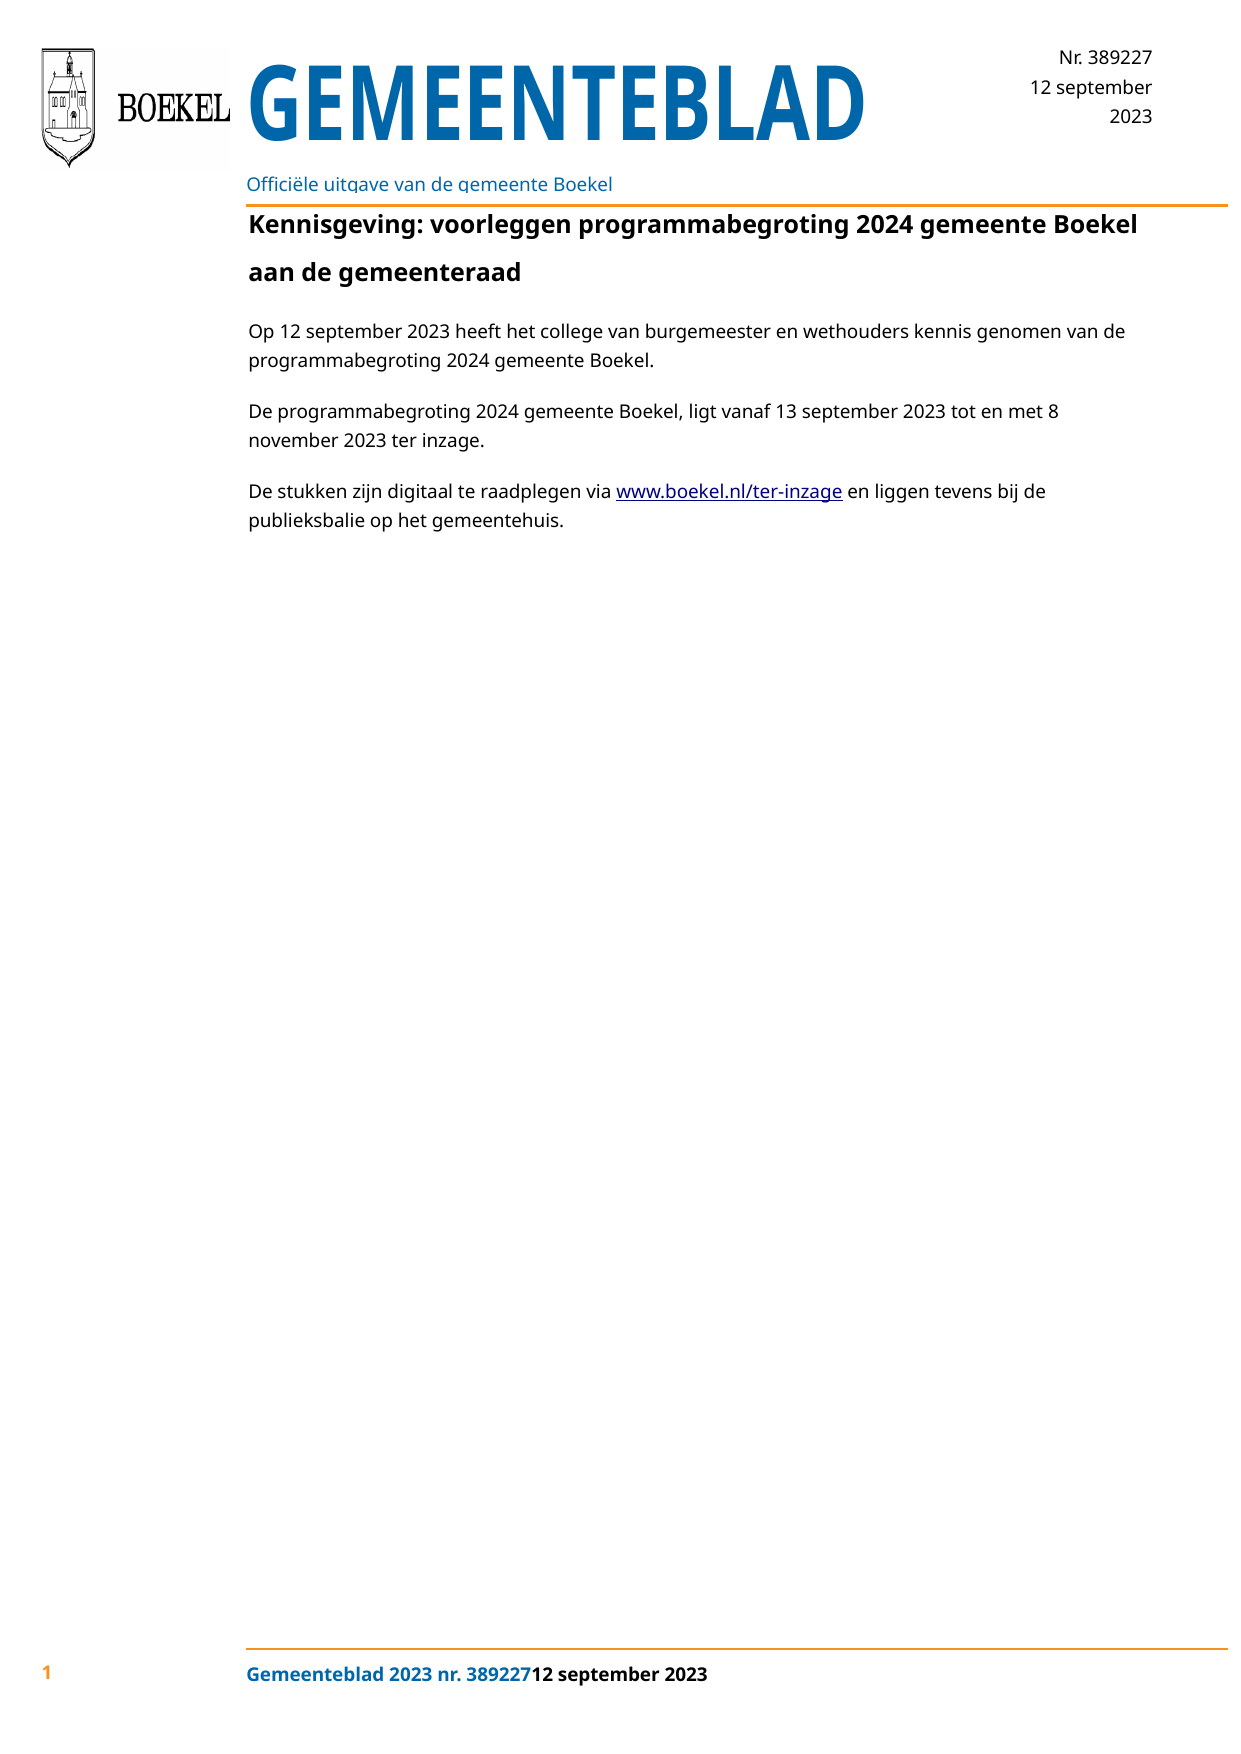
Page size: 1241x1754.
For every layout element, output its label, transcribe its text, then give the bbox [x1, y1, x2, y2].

text Kennisgeving: voorleggen programmabegroting 2024 gemeente Boekel aan de gemeenteraad [248, 207, 1152, 288]
text Op 12 september 2023 heeft het college van burgemeester en wethouders kennis genomen van de programmabegroting 2024 gemeente Boekel. [248, 318, 1152, 373]
picture [41, 47, 231, 172]
text De stukken zijn digitaal te raadplegen via www.boekel.nl/ter-inzage en liggen tevens bij de publieksbalie op het gemeentehuis. [248, 478, 1152, 533]
text De programmabegroting 2024 gemeente Boekel, ligt vanaf 13 september 2023 tot en met 8 november 2023 ter inzage. [248, 398, 1152, 453]
